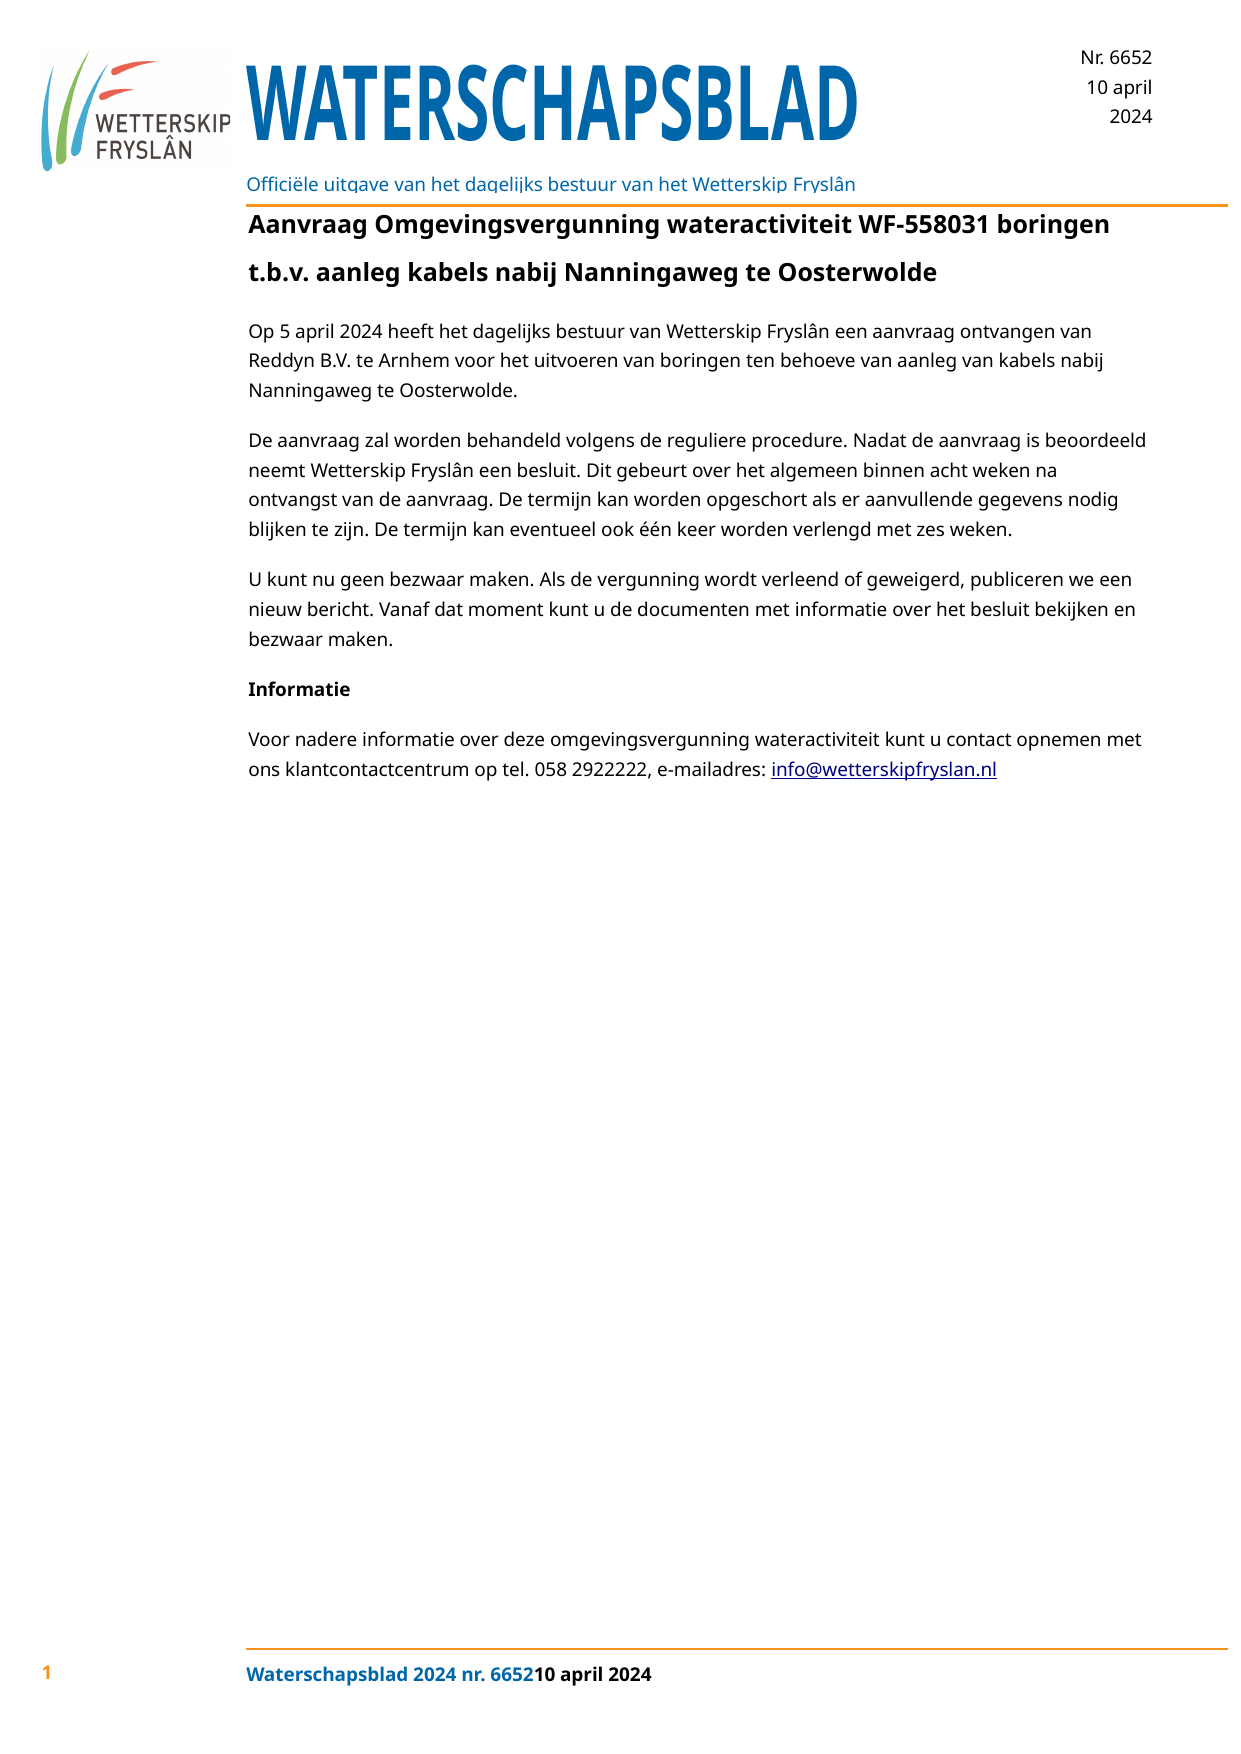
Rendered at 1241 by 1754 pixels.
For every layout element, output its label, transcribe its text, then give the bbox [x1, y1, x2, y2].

text Aanvraag Omgevingsvergunning wateractiviteit WF-558031 boringen t.b.v. aanleg kabels nabij Nanningaweg te Oosterwolde [248, 207, 1152, 288]
text Op 5 april 2024 heeft het dagelijks bestuur van Wetterskip Fryslân een aanvraag ontvangen van Reddyn B.V. te Arnhem voor het uitvoeren van boringen ten behoeve van aanleg van kabels nabij Nanningaweg te Oosterwolde. [248, 318, 1152, 403]
text Informatie [248, 676, 1152, 702]
picture [41, 47, 231, 172]
text Voor nadere informatie over deze omgevingsvergunning wateractiviteit kunt u contact opnemen met ons klantcontactcentrum op tel. 058 2922222, e-mailadres: info@wetterskipfryslan.nl [248, 727, 1152, 782]
text U kunt nu geen bezwaar maken. Als de vergunning wordt verleend of geweigerd, publiceren we een nieuw bericht. Vanaf dat moment kunt u de documenten met informatie over het besluit bekijken en bezwaar maken. [248, 567, 1152, 652]
text De aanvraag zal worden behandeld volgens de reguliere procedure. Nadat de aanvraag is beoordeeld neemt Wetterskip Fryslân een besluit. Dit gebeurt over het algemeen binnen acht weken na ontvangst van de aanvraag. De termijn kan worden opgeschort als er aanvullende gegevens nodig blijken te zijn. De termijn kan eventueel ook één keer worden verlengd met zes weken. [248, 427, 1152, 542]
